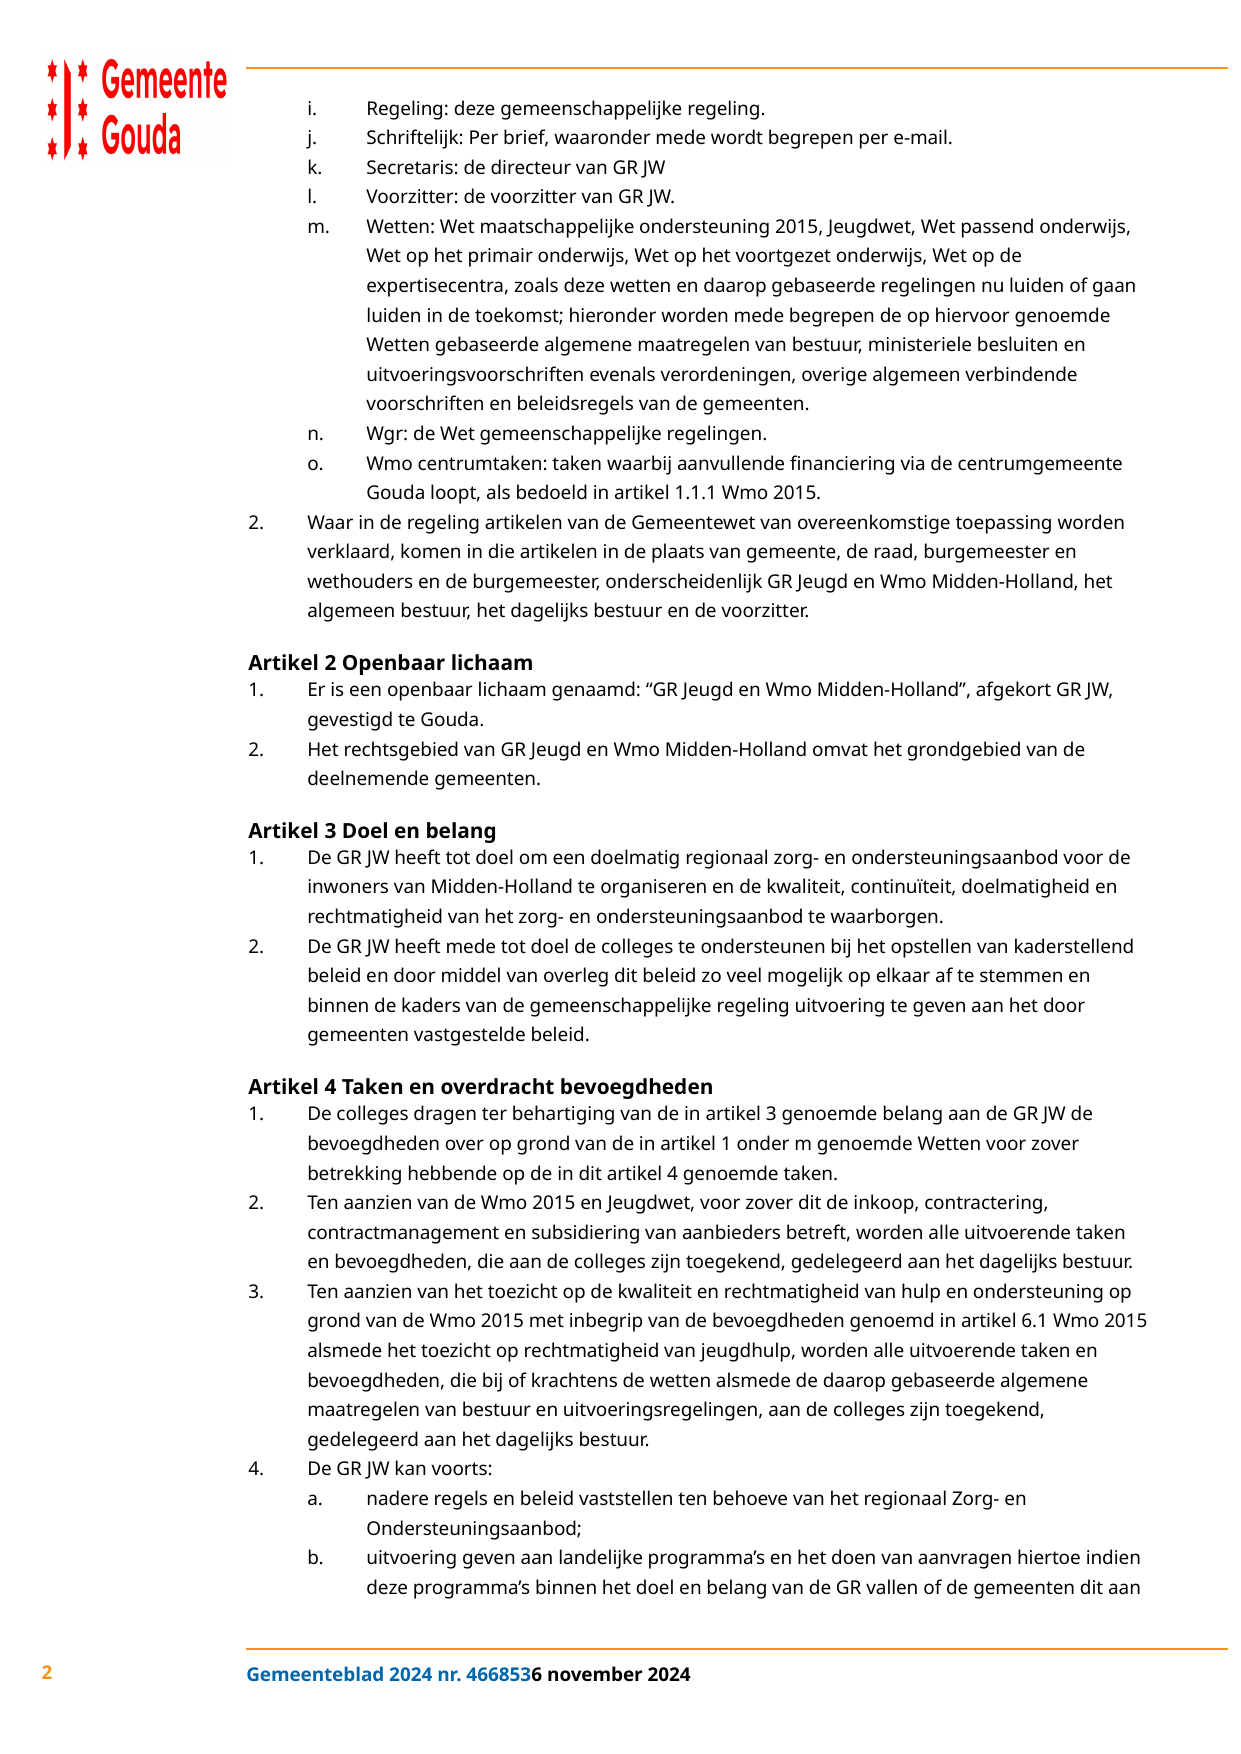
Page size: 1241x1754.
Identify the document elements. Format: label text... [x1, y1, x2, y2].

picture [41, 47, 231, 172]
list uitvoering geven aan landelijke programma’s en het doen van aanvragen hiertoe indien deze programma’s binnen het doel en belang van de GR vallen of de gemeenten dit aan [307, 1544, 1152, 1599]
list Wmo centrumtaken: taken waarbij aanvullende financiering via de centrumgemeente Gouda loopt, als bedoeld in artikel 1.1.1 Wmo 2015. [307, 450, 1152, 505]
list De GR JW heeft tot doel om een doelmatig regionaal zorg- en ondersteuningsaanbod voor de inwoners van Midden-Holland te organiseren en de kwaliteit, continuïteit, doelmatigheid en rechtmatigheid van het zorg- en ondersteuningsaanbod te waarborgen. [248, 844, 1152, 929]
list Secretaris: de directeur van GR JW [307, 154, 1152, 180]
list De GR JW heeft mede tot doel de colleges te ondersteunen bij het opstellen van kaderstellend beleid en door middel van overleg dit beleid zo veel mogelijk op elkaar af te stemmen en binnen de kaders van de gemeenschappelijke regeling uitvoering te geven aan het door gemeenten vastgestelde beleid. [248, 933, 1152, 1047]
list nadere regels en beleid vaststellen ten behoeve van het regionaal Zorg- en Ondersteuningsaanbod; [307, 1485, 1152, 1540]
text Artikel 4 Taken en overdracht bevoegdheden [248, 1072, 1152, 1101]
list Ten aanzien van de Wmo 2015 en Jeugdwet, voor zover dit de inkoop, contractering, contractmanagement en subsidiering van aanbieders betreft, worden alle uitvoerende taken en bevoegdheden, die aan de colleges zijn toegekend, gedelegeerd aan het dagelijks bestuur. [248, 1189, 1152, 1274]
list Er is een openbaar lichaam genaamd: “GR Jeugd en Wmo Midden-Holland”, afgekort GR JW, gevestigd te Gouda. [248, 677, 1152, 732]
list Ten aanzien van het toezicht op de kwaliteit en rechtmatigheid van hulp en ondersteuning op grond van de Wmo 2015 met inbegrip van de bevoegdheden genoemd in artikel 6.1 Wmo 2015 alsmede het toezicht op rechtmatigheid van jeugdhulp, worden alle uitvoerende taken en bevoegdheden, die bij of krachtens de wetten alsmede de daarop gebaseerde algemene maatregelen van bestuur en uitvoeringsregelingen, aan de colleges zijn toegekend, gedelegeerd aan het dagelijks bestuur. [248, 1278, 1152, 1452]
text Artikel 2 Openbaar lichaam [248, 648, 1152, 677]
list Schriftelijk: Per brief, waaronder mede wordt begrepen per e-mail. [307, 124, 1152, 150]
list Wetten: Wet maatschappelijke ondersteuning 2015, Jeugdwet, Wet passend onderwijs, Wet op het primair onderwijs, Wet op het voortgezet onderwijs, Wet op de expertisecentra, zoals deze wetten en daarop gebaseerde regelingen nu luiden of gaan luiden in de toekomst; hieronder worden mede begrepen de op hiervoor genoemde Wetten gebaseerde algemene maatregelen van bestuur, ministeriele besluiten en uitvoeringsvoorschriften evenals verordeningen, overige algemeen verbindende voorschriften en beleidsregels van de gemeenten. [307, 213, 1152, 416]
list Waar in de regeling artikelen van de Gemeentewet van overeenkomstige toepassing worden verklaard, komen in die artikelen in de plaats van gemeente, de raad, burgemeester en wethouders en de burgemeester, onderscheidenlijk GR Jeugd en Wmo Midden-Holland, het algemeen bestuur, het dagelijks bestuur en de voorzitter. [248, 509, 1152, 623]
list De GR JW kan voorts: [248, 1456, 1152, 1481]
list Wgr: de Wet gemeenschappelijke regelingen. [307, 420, 1152, 446]
list Regeling: deze gemeenschappelijke regeling. [307, 95, 1152, 121]
list Voorzitter: de voorzitter van GR JW. [307, 183, 1152, 209]
list Het rechtsgebied van GR Jeugd en Wmo Midden-Holland omvat het grondgebied van de deelnemende gemeenten. [248, 736, 1152, 791]
text Artikel 3 Doel en belang [248, 816, 1152, 844]
list De colleges dragen ter behartiging van de in artikel 3 genoemde belang aan de GR JW de bevoegdheden over op grond van de in artikel 1 onder m genoemde Wetten voor zover betrekking hebbende op de in dit artikel 4 genoemde taken. [248, 1101, 1152, 1185]
